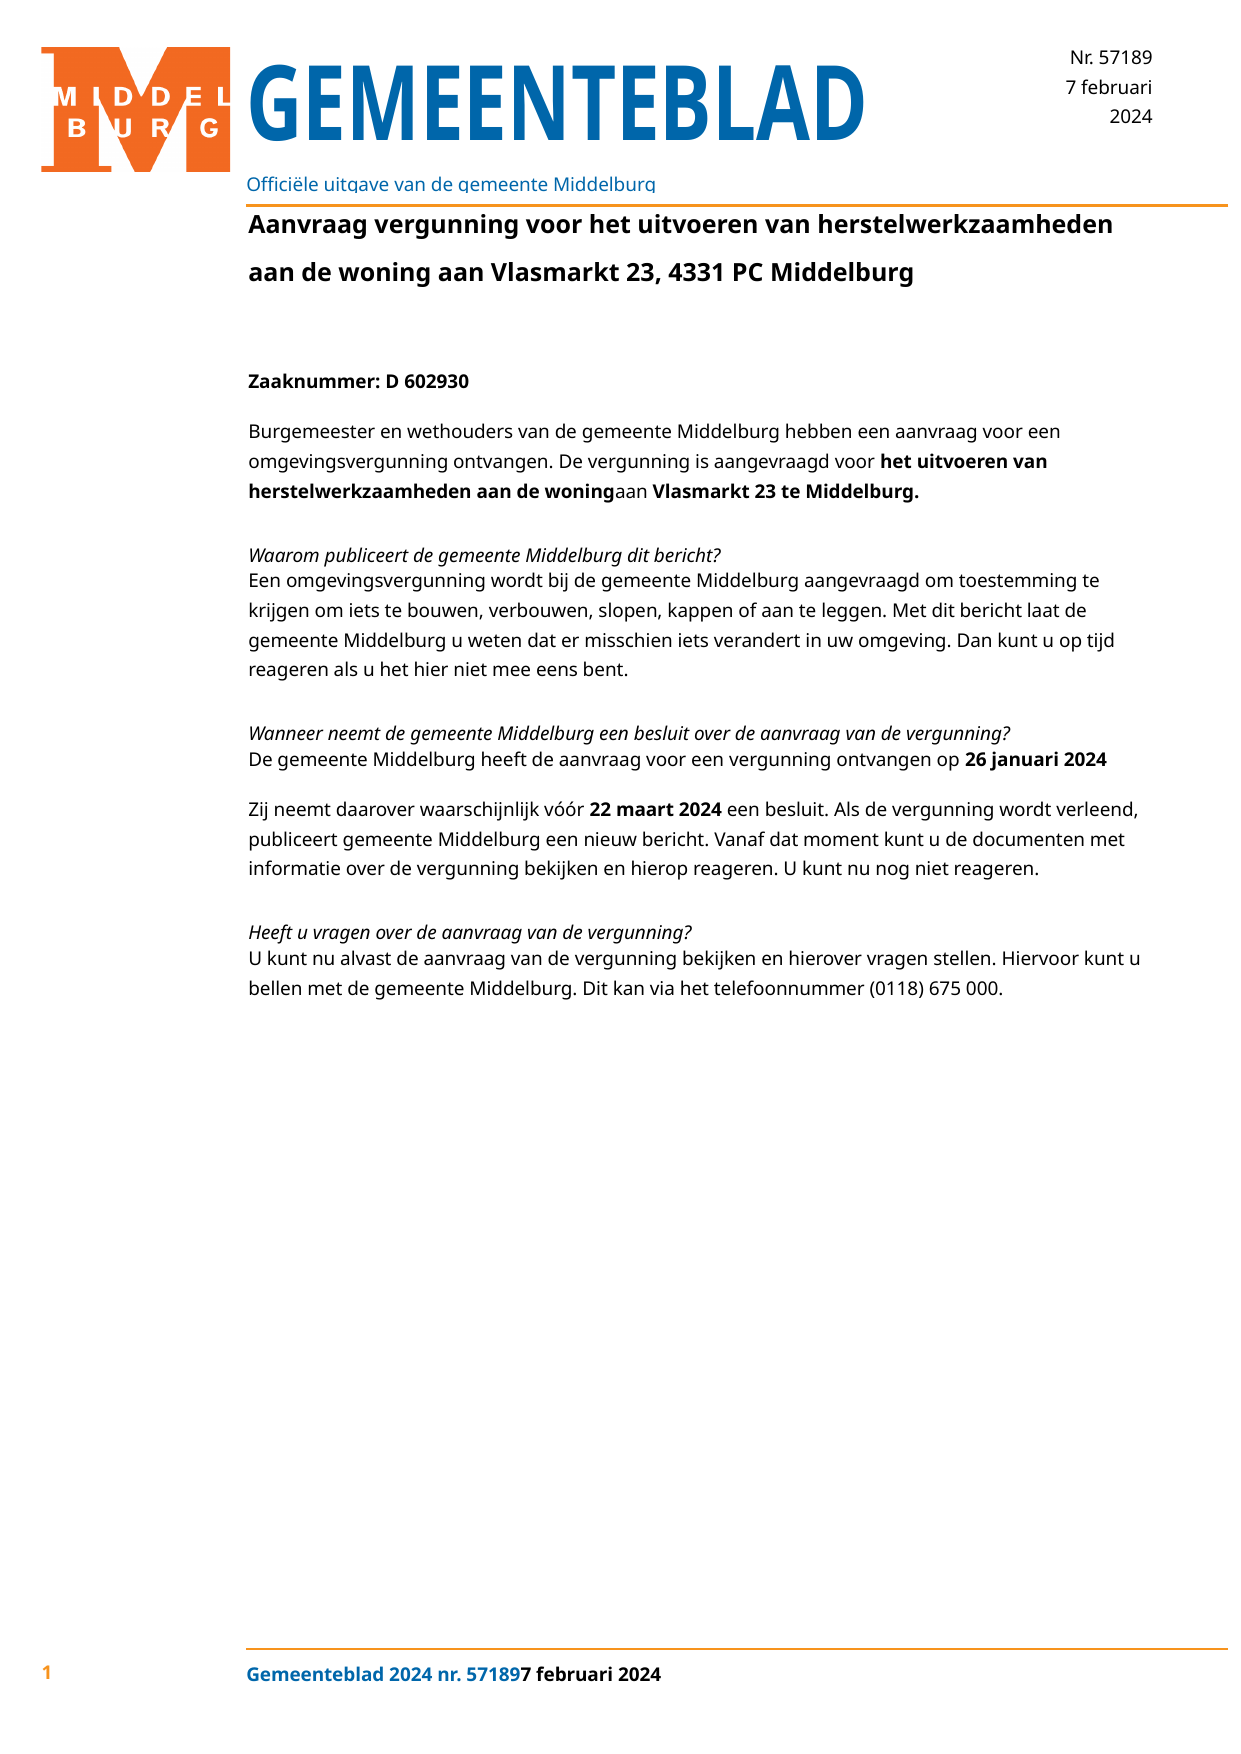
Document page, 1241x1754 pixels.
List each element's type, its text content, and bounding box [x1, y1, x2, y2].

text Aanvraag vergunning voor het uitvoeren van herstelwerkzaamheden aan de woning aan Vlasmarkt 23, 4331 PC Middelburg [248, 207, 1152, 288]
text Burgemeester en wethouders van de gemeente Middelburg hebben een aanvraag voor een omgevingsvergunning ontvangen. De vergunning is aangevraagd voor het uitvoeren van herstelwerkzaamheden aan de woningaan Vlasmarkt 23 te Middelburg. [248, 419, 1152, 504]
text Een omgevingsvergunning wordt bij de gemeente Middelburg aangevraagd om toestemming te krijgen om iets te bouwen, verbouwen, slopen, kappen of aan te leggen. Met dit bericht laat de gemeente Middelburg u weten dat er misschien iets verandert in uw omgeving. Dan kunt u op tijd reageren als u het hier niet mee eens bent. [248, 568, 1152, 682]
text Waarom publiceert de gemeente Middelburg dit bericht? [248, 542, 1152, 568]
text Zij neemt daarover waarschijnlijk vóór 22 maart 2024 een besluit. Als de vergunning wordt verleend, publiceert gemeente Middelburg een nieuw bericht. Vanaf dat moment kunt u de documenten met informatie over de vergunning bekijken en hierop reageren. U kunt nu nog niet reageren. [248, 796, 1152, 881]
text Heeft u vragen over de aanvraag van de vergunning? [248, 919, 1152, 945]
text U kunt nu alvast de aanvraag van de vergunning bekijken en hierover vragen stellen. Hiervoor kunt u bellen met de gemeente Middelburg. Dit kan via het telefoonnummer (0118) 675 000. [248, 945, 1152, 1001]
text Zaaknummer: D 602930 [248, 368, 1152, 394]
picture [41, 47, 231, 172]
text De gemeente Middelburg heeft de aanvraag voor een vergunning ontvangen op 26 januari 2024 [248, 746, 1152, 772]
text Wanneer neemt de gemeente Middelburg een besluit over de aanvraag van de vergunning? [248, 720, 1152, 746]
